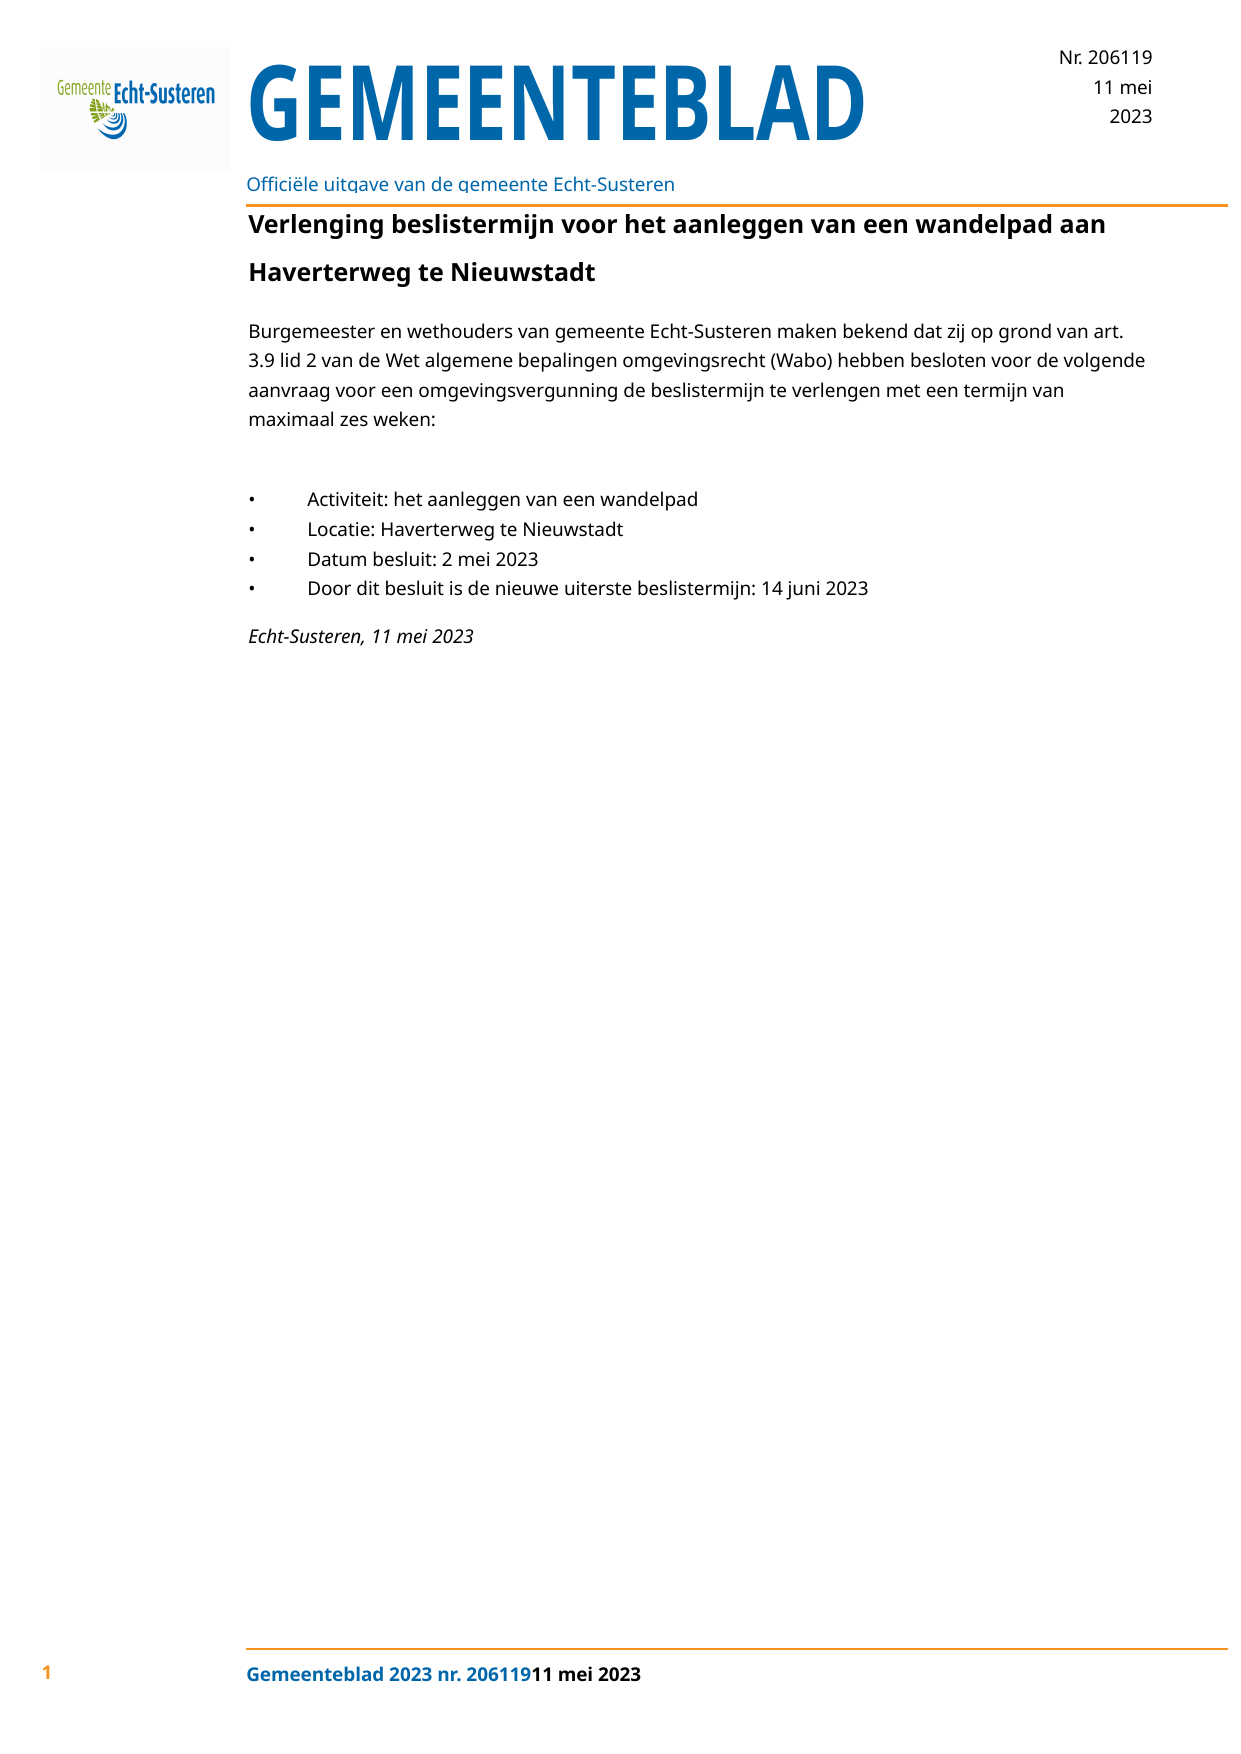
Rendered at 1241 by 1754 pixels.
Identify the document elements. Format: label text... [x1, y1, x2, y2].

picture [41, 47, 231, 172]
list Door dit besluit is de nieuwe uiterste beslistermijn: 14 juni 2023 [248, 575, 1152, 601]
list Locatie: Haverterweg te Nieuwstadt [248, 516, 1152, 542]
text Verlenging beslistermijn voor het aanleggen van een wandelpad aan Haverterweg te Nieuwstadt [248, 207, 1152, 288]
text Burgemeester en wethouders van gemeente Echt-Susteren maken bekend dat zij op grond van art. 3.9 lid 2 van de Wet algemene bepalingen omgevingsrecht (Wabo) hebben besloten voor de volgende aanvraag voor een omgevingsvergunning de beslistermijn te verlengen met een termijn van maximaal zes weken: [248, 318, 1152, 432]
list Activiteit: het aanleggen van een wandelpad [248, 487, 1152, 512]
text Echt-Susteren, 11 mei 2023 [248, 623, 1152, 649]
list Datum besluit: 2 mei 2023 [248, 546, 1152, 572]
